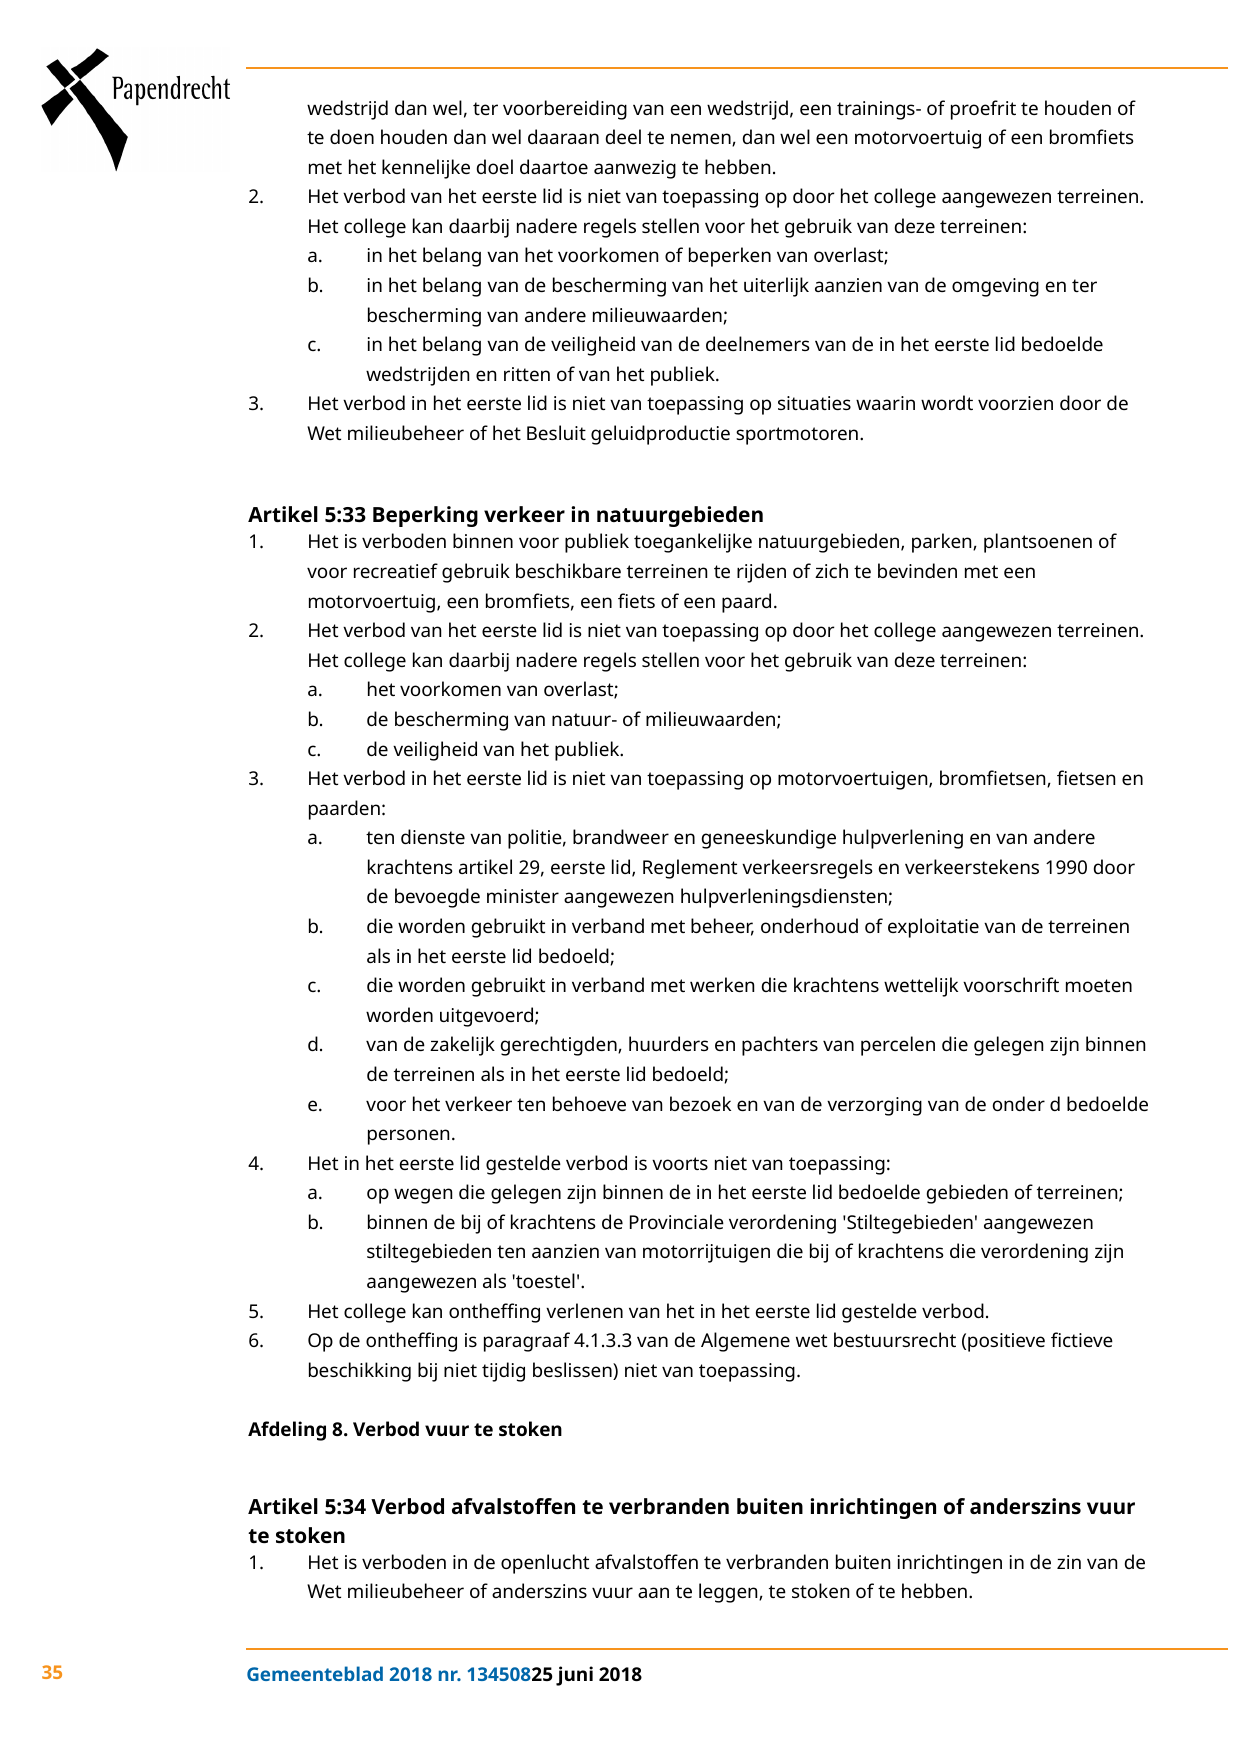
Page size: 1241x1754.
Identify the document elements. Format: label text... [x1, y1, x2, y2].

list het voorkomen van overlast; [307, 677, 1152, 702]
list Het college kan ontheffing verlenen van het in het eerste lid gestelde verbod. [248, 1298, 1152, 1323]
list binnen de bij of krachtens de Provinciale verordening 'Stiltegebieden' aangewezen stiltegebieden ten aanzien van motorrijtuigen die bij of krachtens die verordening zijn aangewezen als 'toestel'. [307, 1209, 1152, 1294]
list Op de ontheffing is paragraaf 4.1.3.3 van de Algemene wet bestuursrecht (positieve fictieve beschikking bij niet tijdig beslissen) niet van toepassing. [248, 1327, 1152, 1383]
list Het is verboden binnen voor publiek toegankelijke natuurgebieden, parken, plantsoenen of voor recreatief gebruik beschikbare terreinen te rijden of zich te bevinden met een motorvoertuig, een bromfiets, een fiets of een paard. [248, 529, 1152, 613]
list in het belang van de bescherming van het uiterlijk aanzien van de omgeving en ter bescherming van andere milieuwaarden; [307, 272, 1152, 328]
list voor het verkeer ten behoeve van bezoek en van de verzorging van de onder d bedoelde personen. [307, 1091, 1152, 1146]
list van de zakelijk gerechtigden, huurders en pachters van percelen die gelegen zijn binnen de terreinen als in het eerste lid bedoeld; [307, 1032, 1152, 1087]
list Het verbod van het eerste lid is niet van toepassing op door het college aangewezen terreinen. Het college kan daarbij nadere regels stellen voor het gebruik van deze terreinen: [248, 183, 1152, 239]
list Het verbod van het eerste lid is niet van toepassing op door het college aangewezen terreinen. Het college kan daarbij nadere regels stellen voor het gebruik van deze terreinen: [248, 617, 1152, 673]
list Het verbod in het eerste lid is niet van toepassing op motorvoertuigen, bromfietsen, fietsen en paarden: [248, 765, 1152, 821]
list de bescherming van natuur- of milieuwaarden; [307, 706, 1152, 732]
list Het is verboden in de openlucht afvalstoffen te verbranden buiten inrichtingen in de zin van de Wet milieubeheer of anderszins vuur aan te leggen, te stoken of te hebben. [248, 1549, 1152, 1604]
list die worden gebruikt in verband met werken die krachtens wettelijk voorschrift moeten worden uitgevoerd; [307, 972, 1152, 1028]
list ten dienste van politie, brandweer en geneeskundige hulpverlening en van andere krachtens artikel 29, eerste lid, Reglement verkeersregels en verkeerstekens 1990 door de bevoegde minister aangewezen hulpverleningsdiensten; [307, 824, 1152, 909]
list de veiligheid van het publiek. [307, 736, 1152, 761]
list op wegen die gelegen zijn binnen de in het eerste lid bedoelde gebieden of terreinen; [307, 1179, 1152, 1205]
list wedstrijd dan wel, ter voorbereiding van een wedstrijd, een trainings- of proefrit te houden of te doen houden dan wel daaraan deel te nemen, dan wel een motorvoertuig of een bromfiets met het kennelijke doel daartoe aanwezig te hebben. [248, 95, 1152, 180]
text Afdeling 8. Verbod vuur te stoken [248, 1416, 1152, 1442]
list in het belang van de veiligheid van de deelnemers van de in het eerste lid bedoelde wedstrijden en ritten of van het publiek. [307, 331, 1152, 387]
list die worden gebruikt in verband met beheer, onderhoud of exploitatie van de terreinen als in het eerste lid bedoeld; [307, 913, 1152, 968]
list Het verbod in het eerste lid is niet van toepassing op situaties waarin wordt voorzien door de Wet milieubeheer of het Besluit geluidproductie sportmotoren. [248, 391, 1152, 446]
text Artikel 5:33 Beperking verkeer in natuurgebieden [248, 500, 1152, 529]
list in het belang van het voorkomen of beperken van overlast; [307, 243, 1152, 268]
list Het in het eerste lid gestelde verbod is voorts niet van toepassing: [248, 1150, 1152, 1176]
picture [41, 47, 231, 172]
text Artikel 5:34 Verbod afvalstoffen te verbranden buiten inrichtingen of anderszins vuur te stoken [248, 1492, 1152, 1549]
